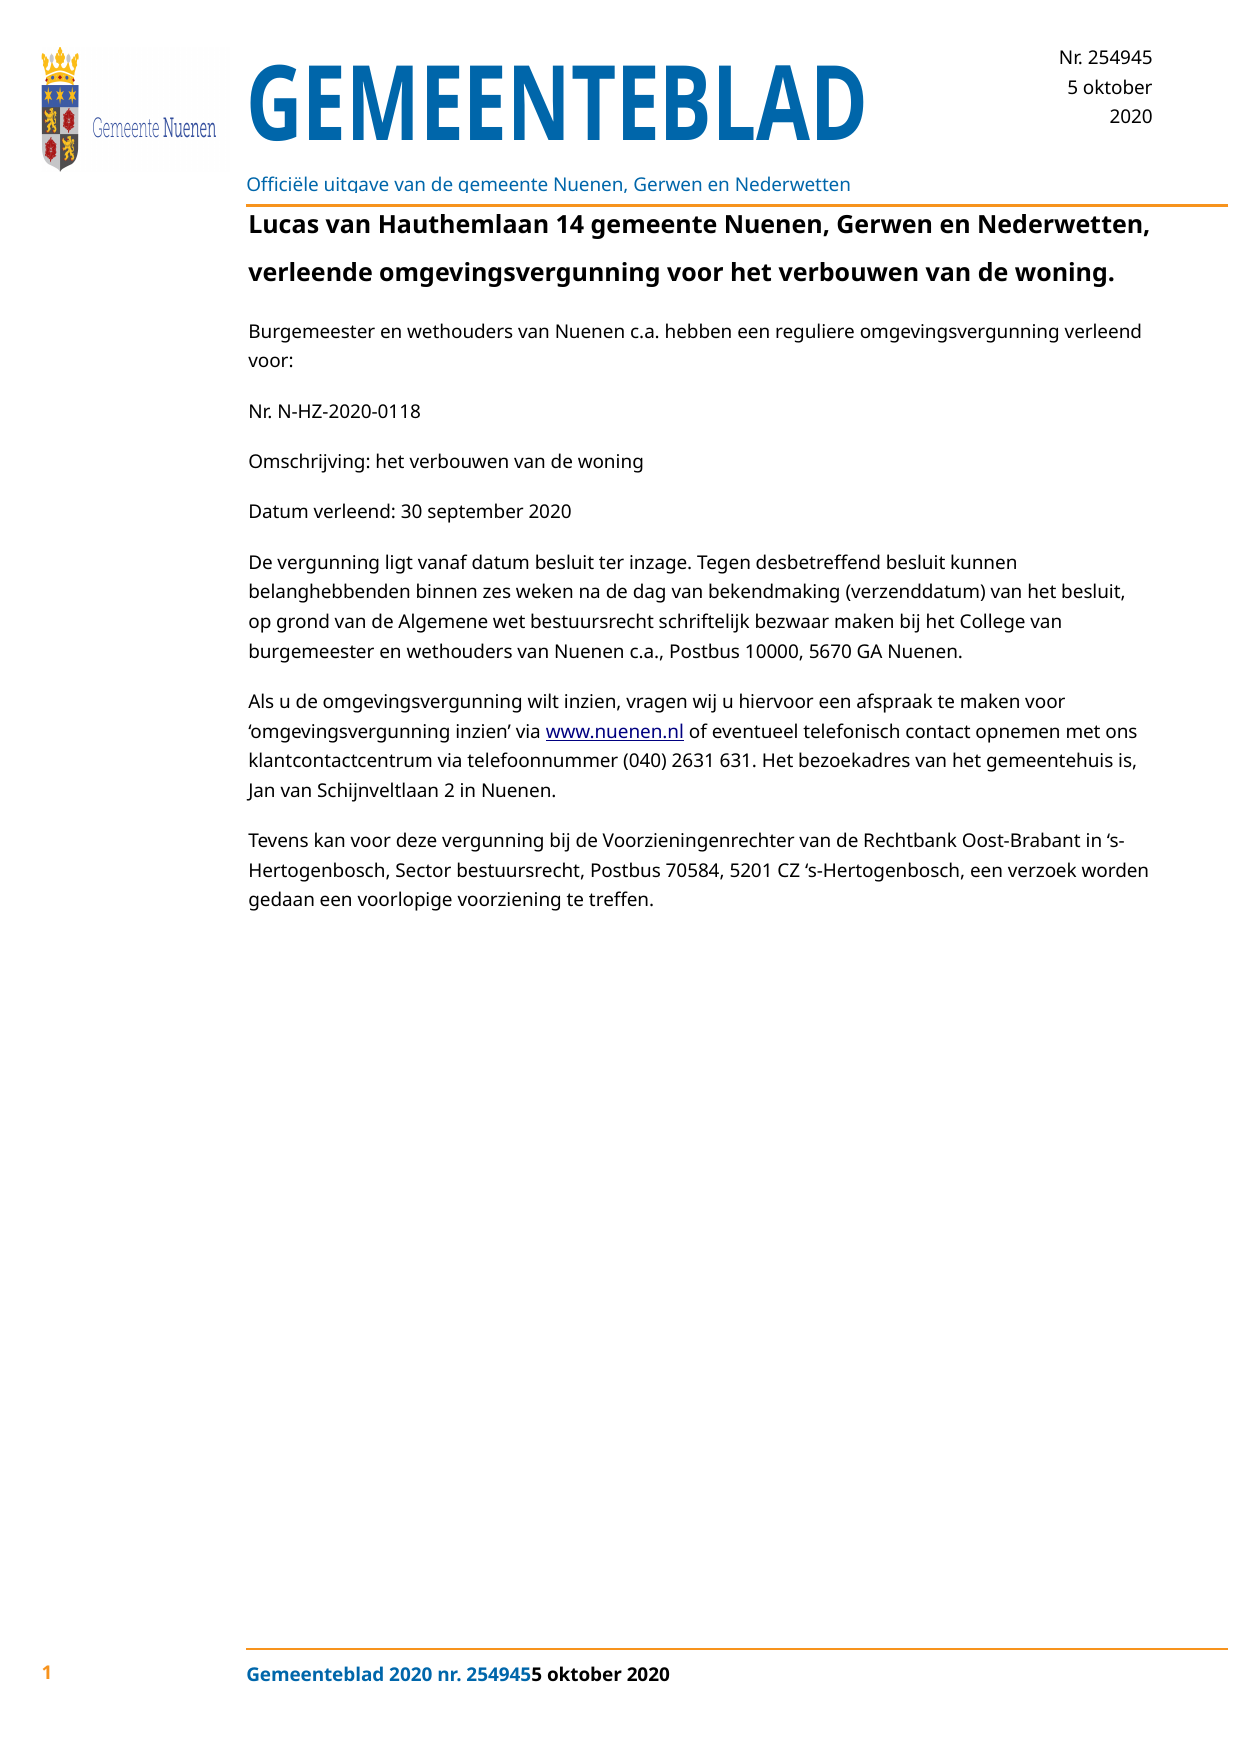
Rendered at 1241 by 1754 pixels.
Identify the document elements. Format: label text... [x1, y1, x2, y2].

picture [41, 47, 231, 172]
text De vergunning ligt vanaf datum besluit ter inzage. Tegen desbetreffend besluit kunnen belanghebbenden binnen zes weken na de dag van bekendmaking (verzenddatum) van het besluit, op grond van de Algemene wet bestuursrecht schriftelijk bezwaar maken bij het College van burgemeester en wethouders van Nuenen c.a., Postbus 10000, 5670 GA Nuenen. [248, 549, 1152, 664]
text Nr. N-HZ-2020-0118 [248, 398, 1152, 424]
text Datum verleend: 30 september 2020 [248, 499, 1152, 524]
text Als u de omgevingsvergunning wilt inzien, vragen wij u hiervoor een afspraak te maken voor ‘omgevingsvergunning inzien’ via www.nuenen.nl of eventueel telefonisch contact opnemen met ons klantcontactcentrum via telefoonnummer (040) 2631 631. Het bezoekadres van het gemeentehuis is, Jan van Schijnveltlaan 2 in Nuenen. [248, 688, 1152, 803]
text Lucas van Hauthemlaan 14 gemeente Nuenen, Gerwen en Nederwetten, verleende omgevingsvergunning voor het verbouwen van de woning. [248, 207, 1152, 288]
text Tevens kan voor deze vergunning bij de Voorzieningenrechter van de Rechtbank Oost-Brabant in ‘s-Hertogenbosch, Sector bestuursrecht, Postbus 70584, 5201 CZ ‘s-Hertogenbosch, een verzoek worden gedaan een voorlopige voorziening te treffen. [248, 827, 1152, 912]
text Burgemeester en wethouders van Nuenen c.a. hebben een reguliere omgevingsvergunning verleend voor: [248, 318, 1152, 373]
text Omschrijving: het verbouwen van de woning [248, 448, 1152, 474]
